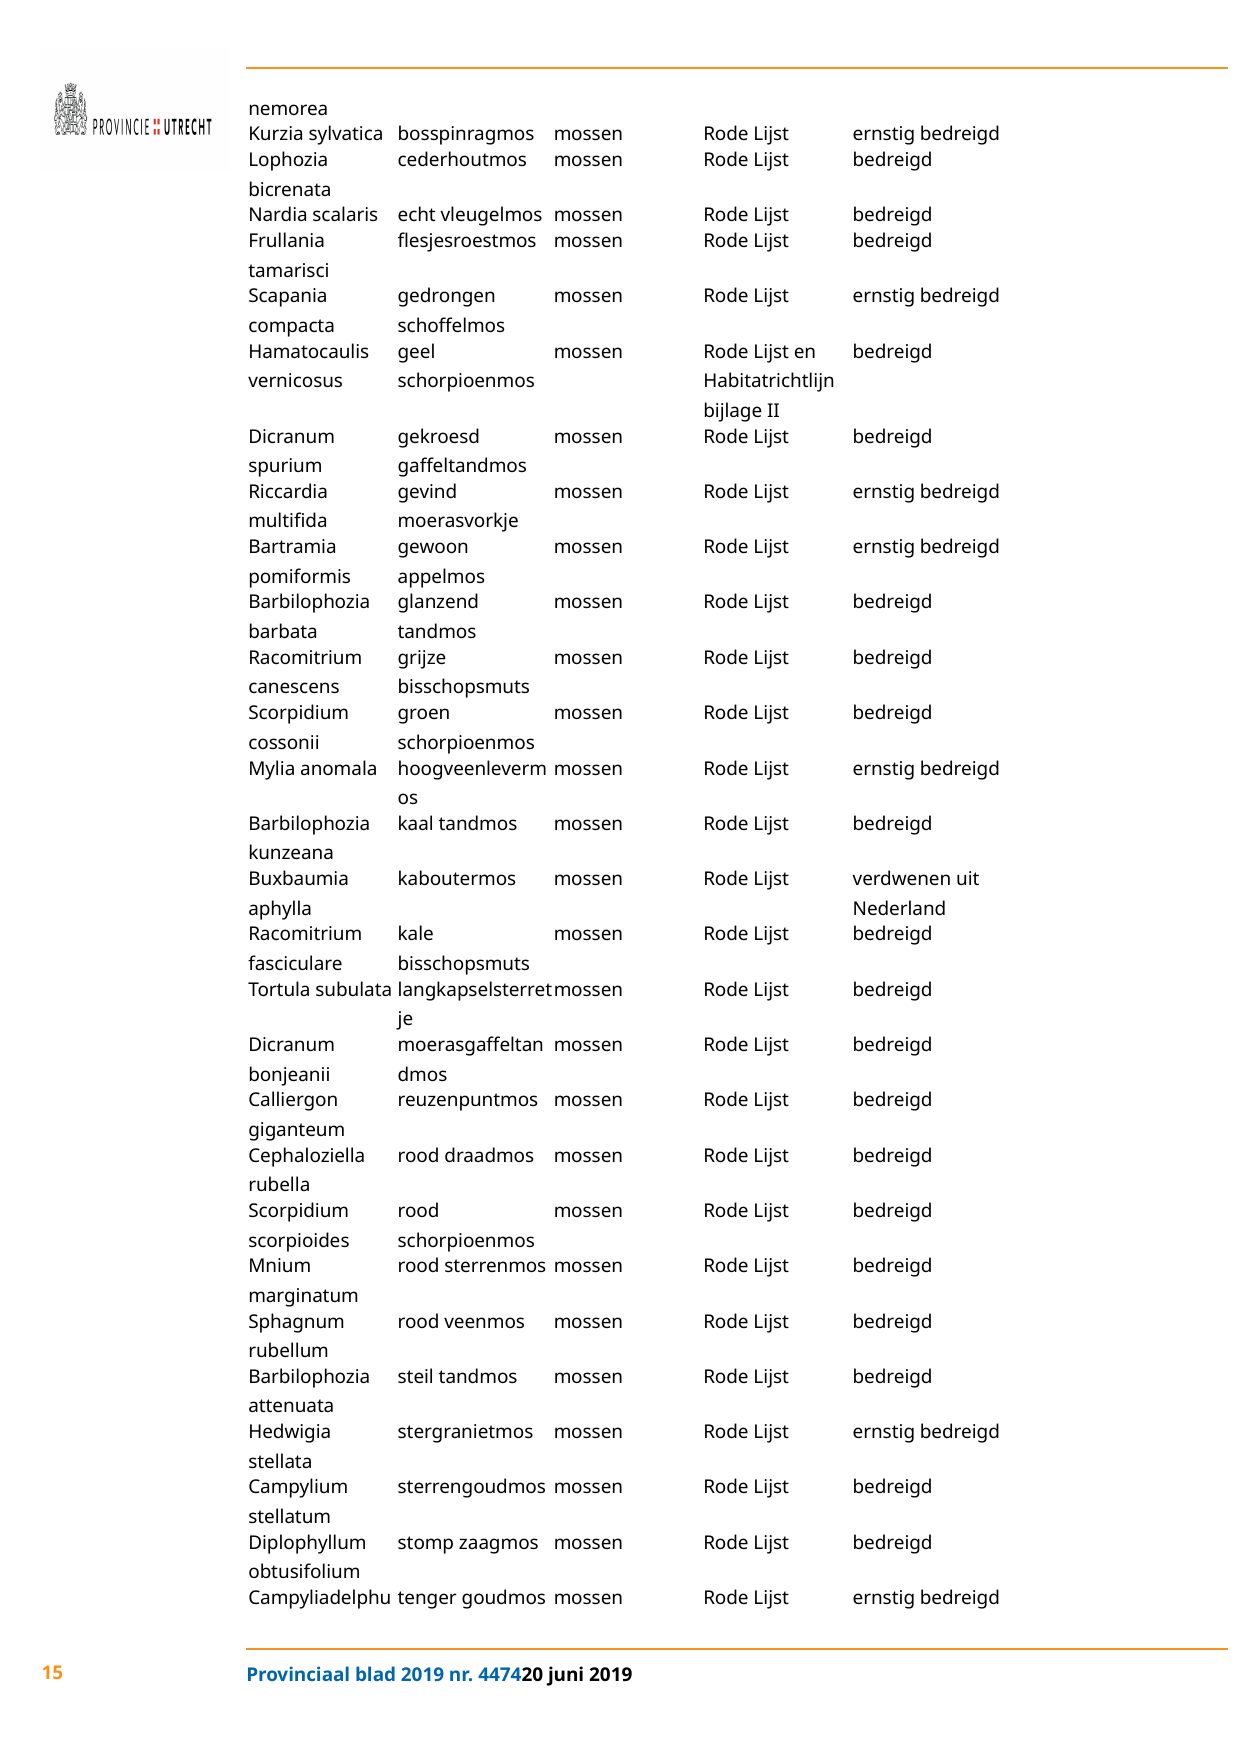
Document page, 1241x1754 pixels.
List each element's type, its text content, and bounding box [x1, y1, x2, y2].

table_cell Rode Lijst [703, 810, 852, 865]
table_cell [1002, 1529, 1152, 1584]
table_cell Scapania compacta [248, 283, 397, 338]
table_cell bedreigd [853, 921, 1002, 976]
table_cell Rode Lijst [703, 865, 852, 921]
table_cell mossen [554, 1308, 703, 1363]
table_cell mossen [554, 146, 703, 202]
table_cell mossen [554, 865, 703, 921]
table_cell mossen [554, 1474, 703, 1529]
table_cell mossen [554, 976, 703, 1031]
table_cell mossen [554, 1253, 703, 1308]
table_cell bedreigd [853, 202, 1002, 227]
table_cell mossen [554, 227, 703, 283]
table_cell rood veenmos [398, 1308, 553, 1363]
table_cell echt vleugelmos [398, 202, 553, 227]
table_cell kaal tandmos [398, 810, 553, 865]
table_cell [1002, 589, 1152, 644]
table_cell mossen [554, 589, 703, 644]
table_cell Rode Lijst [703, 146, 852, 202]
table_cell bedreigd [853, 810, 1002, 865]
table_cell [1002, 338, 1152, 423]
table_cell Cephaloziella rubella [248, 1142, 397, 1197]
table_cell glanzend tandmos [398, 589, 553, 644]
table_cell stomp zaagmos [398, 1529, 553, 1584]
table_cell ernstig bedreigd [853, 1584, 1002, 1610]
table_cell ernstig bedreigd [853, 755, 1002, 810]
table_cell bosspinragmos [398, 121, 553, 146]
table_cell [1002, 202, 1152, 227]
table_cell [1002, 1197, 1152, 1252]
table_cell Rode Lijst [703, 589, 852, 644]
picture [41, 47, 231, 172]
table_cell sterrengoudmos [398, 1474, 553, 1529]
table_cell bedreigd [853, 1308, 1002, 1363]
table_cell bedreigd [853, 227, 1002, 283]
table_cell bedreigd [853, 1031, 1002, 1087]
table_cell ernstig bedreigd [853, 534, 1002, 589]
table_cell Rode Lijst [703, 1419, 852, 1474]
table_cell tenger goudmos [398, 1584, 553, 1610]
table_cell [1002, 1308, 1152, 1363]
table_cell mossen [554, 1584, 703, 1610]
table_cell bedreigd [853, 146, 1002, 202]
table_cell cederhoutmos [398, 146, 553, 202]
table_cell [554, 95, 703, 121]
table_cell ernstig bedreigd [853, 283, 1002, 338]
table_cell Rode Lijst [703, 283, 852, 338]
table_cell Mnium marginatum [248, 1253, 397, 1308]
table_cell Rode Lijst [703, 921, 852, 976]
table_cell ernstig bedreigd [853, 121, 1002, 146]
table_cell mossen [554, 1529, 703, 1584]
table_cell mossen [554, 478, 703, 533]
table_cell Rode Lijst [703, 1253, 852, 1308]
table_cell Rode Lijst [703, 1087, 852, 1142]
table_cell [853, 95, 1002, 121]
table_cell Rode Lijst [703, 121, 852, 146]
table_cell stergranietmos [398, 1419, 553, 1474]
table_cell [1002, 1474, 1152, 1529]
table_cell Rode Lijst [703, 1584, 852, 1610]
table_cell Diplophyllum obtusifolium [248, 1529, 397, 1584]
table_cell Rode Lijst [703, 755, 852, 810]
table_cell gewoon appelmos [398, 534, 553, 589]
table_cell rood sterrenmos [398, 1253, 553, 1308]
table_cell Barbilophozia kunzeana [248, 810, 397, 865]
table_cell bedreigd [853, 1474, 1002, 1529]
table_cell Rode Lijst [703, 534, 852, 589]
table_cell Rode Lijst en Habitatrichtlijn bijlage II [703, 338, 852, 423]
table_cell mossen [554, 699, 703, 755]
table_cell Dicranum bonjeanii [248, 1031, 397, 1087]
table_cell Rode Lijst [703, 976, 852, 1031]
table_cell Barbilophozia barbata [248, 589, 397, 644]
table_cell Tortula subulata [248, 976, 397, 1031]
table_cell [1002, 699, 1152, 755]
table_cell [1002, 755, 1152, 810]
table_cell Campylium stellatum [248, 1474, 397, 1529]
table_cell mossen [554, 121, 703, 146]
table_cell bedreigd [853, 644, 1002, 699]
table_cell mossen [554, 283, 703, 338]
table_cell Riccardia multifida [248, 478, 397, 533]
table_cell mossen [554, 202, 703, 227]
table_cell Rode Lijst [703, 202, 852, 227]
table_cell Hamatocaulis vernicosus [248, 338, 397, 423]
table_cell Frullania tamarisci [248, 227, 397, 283]
table_cell mossen [554, 1363, 703, 1418]
table_cell Rode Lijst [703, 227, 852, 283]
table_cell kaboutermos [398, 865, 553, 921]
table_cell verdwenen uit Nederland [853, 865, 1002, 921]
table_cell bedreigd [853, 1363, 1002, 1418]
table_cell [1002, 423, 1152, 478]
table_cell geel schorpioenmos [398, 338, 553, 423]
table_cell Kurzia sylvatica [248, 121, 397, 146]
table_cell Calliergon giganteum [248, 1087, 397, 1142]
table_cell [1002, 810, 1152, 865]
table_cell mossen [554, 534, 703, 589]
table_cell mossen [554, 1142, 703, 1197]
table_cell Campyliadelphu [248, 1584, 397, 1610]
table_cell bedreigd [853, 1529, 1002, 1584]
table_cell moerasgaffeltandmos [398, 1031, 553, 1087]
table_cell Racomitrium canescens [248, 644, 397, 699]
table_cell mossen [554, 755, 703, 810]
table_cell flesjesroestmos [398, 227, 553, 283]
table_cell [1002, 1253, 1152, 1308]
table_cell bedreigd [853, 338, 1002, 423]
table_cell [1002, 1031, 1152, 1087]
table_cell hoogveenlevermos [398, 755, 553, 810]
table_cell [398, 95, 553, 121]
table_cell Hedwigia stellata [248, 1419, 397, 1474]
table_cell [1002, 1584, 1152, 1610]
table_cell Rode Lijst [703, 478, 852, 533]
table_cell Scorpidium scorpioides [248, 1197, 397, 1252]
table_cell Nardia scalaris [248, 202, 397, 227]
table_cell steil tandmos [398, 1363, 553, 1418]
table_cell Lophozia bicrenata [248, 146, 397, 202]
table_cell mossen [554, 921, 703, 976]
table_cell mossen [554, 810, 703, 865]
table_cell bedreigd [853, 423, 1002, 478]
table_cell Sphagnum rubellum [248, 1308, 397, 1363]
table_cell bedreigd [853, 1087, 1002, 1142]
table_cell [1002, 534, 1152, 589]
table_cell [1002, 95, 1152, 121]
table_cell [1002, 1087, 1152, 1142]
table_cell Scorpidium cossonii [248, 699, 397, 755]
table_cell [703, 95, 852, 121]
table_cell mossen [554, 423, 703, 478]
table_cell Rode Lijst [703, 1474, 852, 1529]
table_cell reuzenpuntmos [398, 1087, 553, 1142]
table_cell Mylia anomala [248, 755, 397, 810]
table_cell grijze bisschopsmuts [398, 644, 553, 699]
table_cell Rode Lijst [703, 423, 852, 478]
table_cell [1002, 227, 1152, 283]
table_cell mossen [554, 1197, 703, 1252]
table_cell Rode Lijst [703, 1142, 852, 1197]
table_cell nemorea [248, 95, 397, 121]
table_cell Rode Lijst [703, 1363, 852, 1418]
table_cell Rode Lijst [703, 1197, 852, 1252]
table_cell bedreigd [853, 1253, 1002, 1308]
table_cell rood schorpioenmos [398, 1197, 553, 1252]
table_cell Racomitrium fasciculare [248, 921, 397, 976]
table_cell langkapselsterretje [398, 976, 553, 1031]
table_cell Dicranum spurium [248, 423, 397, 478]
table_cell gedrongen schoffelmos [398, 283, 553, 338]
table_cell Rode Lijst [703, 1308, 852, 1363]
table_cell Rode Lijst [703, 699, 852, 755]
table_cell [1002, 1419, 1152, 1474]
table_cell mossen [554, 1087, 703, 1142]
table_cell mossen [554, 1031, 703, 1087]
table_cell bedreigd [853, 589, 1002, 644]
table_cell [1002, 865, 1152, 921]
table_cell Rode Lijst [703, 1529, 852, 1584]
table_cell [1002, 121, 1152, 146]
table_cell rood draadmos [398, 1142, 553, 1197]
table_cell [1002, 478, 1152, 533]
table_cell ernstig bedreigd [853, 1419, 1002, 1474]
table_cell gekroesd gaffeltandmos [398, 423, 553, 478]
table_cell bedreigd [853, 1197, 1002, 1252]
table_cell mossen [554, 1419, 703, 1474]
table_cell [1002, 283, 1152, 338]
table_cell Rode Lijst [703, 1031, 852, 1087]
table_cell [1002, 1142, 1152, 1197]
table_cell bedreigd [853, 976, 1002, 1031]
table_cell bedreigd [853, 699, 1002, 755]
table_cell gevind moerasvorkje [398, 478, 553, 533]
table_cell [1002, 1363, 1152, 1418]
table_cell mossen [554, 338, 703, 423]
table_cell [1002, 921, 1152, 976]
table_cell Barbilophozia attenuata [248, 1363, 397, 1418]
table_cell [1002, 644, 1152, 699]
table_cell ernstig bedreigd [853, 478, 1002, 533]
table_cell Rode Lijst [703, 644, 852, 699]
table_cell Bartramia pomiformis [248, 534, 397, 589]
table_cell [1002, 146, 1152, 202]
table_cell groen schorpioenmos [398, 699, 553, 755]
table_cell bedreigd [853, 1142, 1002, 1197]
table_cell mossen [554, 644, 703, 699]
table_cell Buxbaumia aphylla [248, 865, 397, 921]
table_cell [1002, 976, 1152, 1031]
table_cell kale bisschopsmuts [398, 921, 553, 976]
